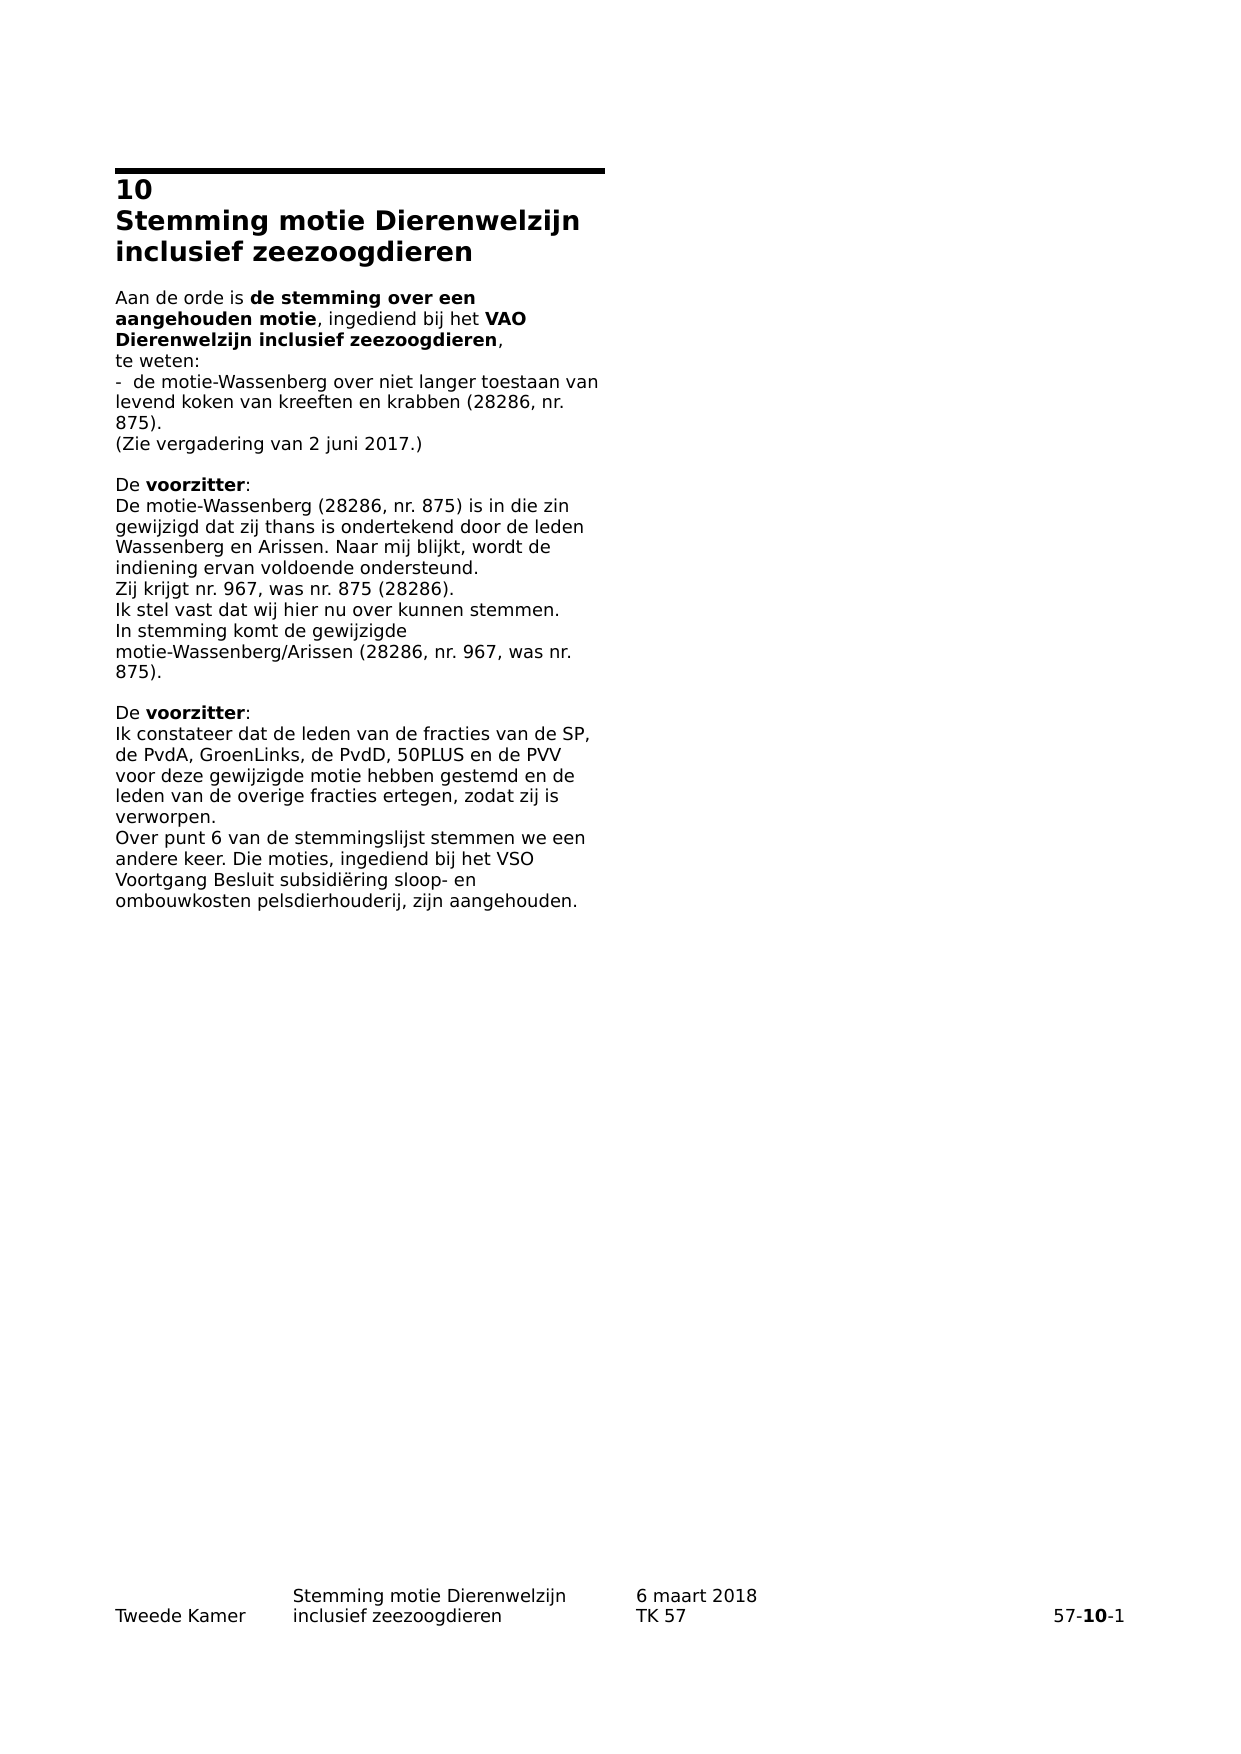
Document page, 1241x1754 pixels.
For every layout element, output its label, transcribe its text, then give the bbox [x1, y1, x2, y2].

text De motie-Wassenberg (28286, nr. 875) is in die zin gewijzigd dat zij thans is ondertekend door de leden Wassenberg en Arissen. Naar mij blijkt, wordt de indiening ervan voldoende ondersteund. [115, 496, 605, 579]
text De voorzitter: [115, 703, 605, 724]
text Over punt 6 van de stemmingslijst stemmen we een andere keer. Die moties, ingediend bij het VSO Voortgang Besluit subsidiëring sloop- en ombouwkosten pelsdierhouderij, zijn aangehouden. [115, 828, 605, 911]
text De voorzitter: [115, 475, 605, 496]
text (Zie vergadering van 2 juni 2017.) [115, 434, 605, 455]
list de motie-Wassenberg over niet langer toestaan van levend koken van kreeften en krabben (28286, nr. 875). [115, 371, 605, 434]
text Ik constateer dat de leden van de fracties van de SP, de PvdA, GroenLinks, de PvdD, 50PLUS en de PVV voor deze gewijzigde motie hebben gestemd en de leden van de overige fracties ertegen, zodat zij is verworpen. [115, 724, 605, 828]
text te weten: [115, 351, 605, 371]
title 10 Stemming motie Dierenwelzijn inclusief zeezoogdieren [115, 174, 605, 268]
text Aan de orde is de stemming over een aangehouden motie, ingediend bij het VAO Dierenwelzijn inclusief zeezoogdieren, [115, 288, 605, 351]
text Ik stel vast dat wij hier nu over kunnen stemmen. [115, 600, 605, 621]
text In stemming komt de gewijzigde motie-Wassenberg/Arissen (28286, nr. 967, was nr. 875). [115, 621, 605, 683]
text Zij krijgt nr. 967, was nr. 875 (28286). [115, 579, 605, 600]
